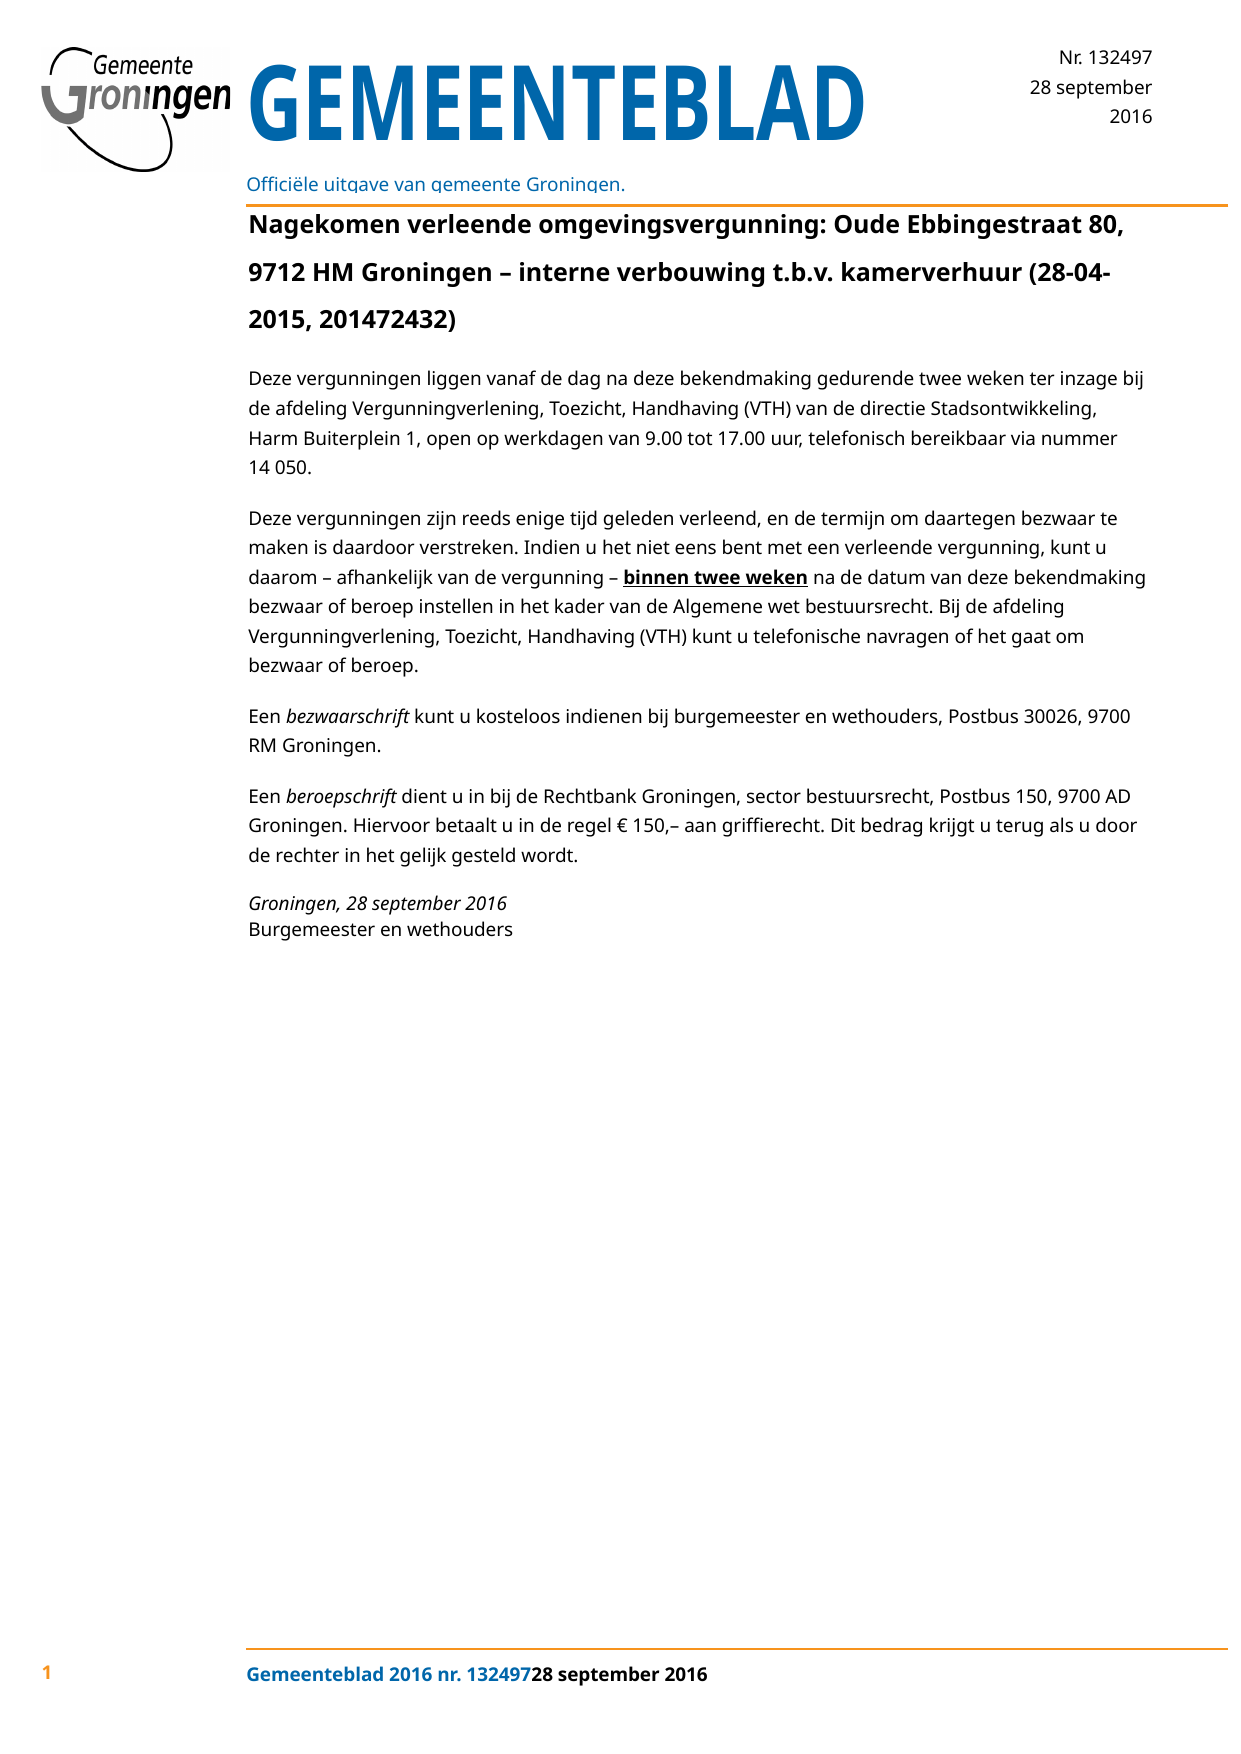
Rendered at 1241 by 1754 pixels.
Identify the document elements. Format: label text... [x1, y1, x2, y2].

picture [41, 47, 231, 172]
text Een bezwaarschrift kunt u kosteloos indienen bij burgemeester en wethouders, Postbus 30026, 9700 RM Groningen. [248, 703, 1152, 758]
text Deze vergunningen zijn reeds enige tijd geleden verleend, en de termijn om daartegen bezwaar te maken is daardoor verstreken. Indien u het niet eens bent met een verleende vergunning, kunt u daarom – afhankelijk van de vergunning – binnen twee weken na de datum van deze bekendmaking bezwaar of beroep instellen in het kader van de Algemene wet bestuursrecht. Bij de afdeling Vergunningverlening, Toezicht, Handhaving (VTH) kunt u telefonische navragen of het gaat om bezwaar of beroep. [248, 505, 1152, 678]
text Burgemeester en wethouders [248, 916, 1152, 941]
text Nagekomen verleende omgevingsvergunning: Oude Ebbingestraat 80, 9712 HM Groningen – interne verbouwing t.b.v. kamerverhuur (28-04-2015, 201472432) [248, 207, 1152, 336]
text Een beroepschrift dient u in bij de Rechtbank Groningen, sector bestuursrecht, Postbus 150, 9700 AD Groningen. Hiervoor betaalt u in de regel € 150,– aan griffierecht. Dit bedrag krijgt u terug als u door de rechter in het gelijk gesteld wordt. [248, 783, 1152, 868]
text Deze vergunningen liggen vanaf de dag na deze bekendmaking gedurende twee weken ter inzage bij de afdeling Vergunningverlening, Toezicht, Handhaving (VTH) van de directie Stadsontwikkeling, Harm Buiterplein 1, open op werkdagen van 9.00 tot 17.00 uur, telefonisch bereikbaar via nummer 14 050. [248, 366, 1152, 480]
text Groningen, 28 september 2016 [248, 890, 1152, 916]
